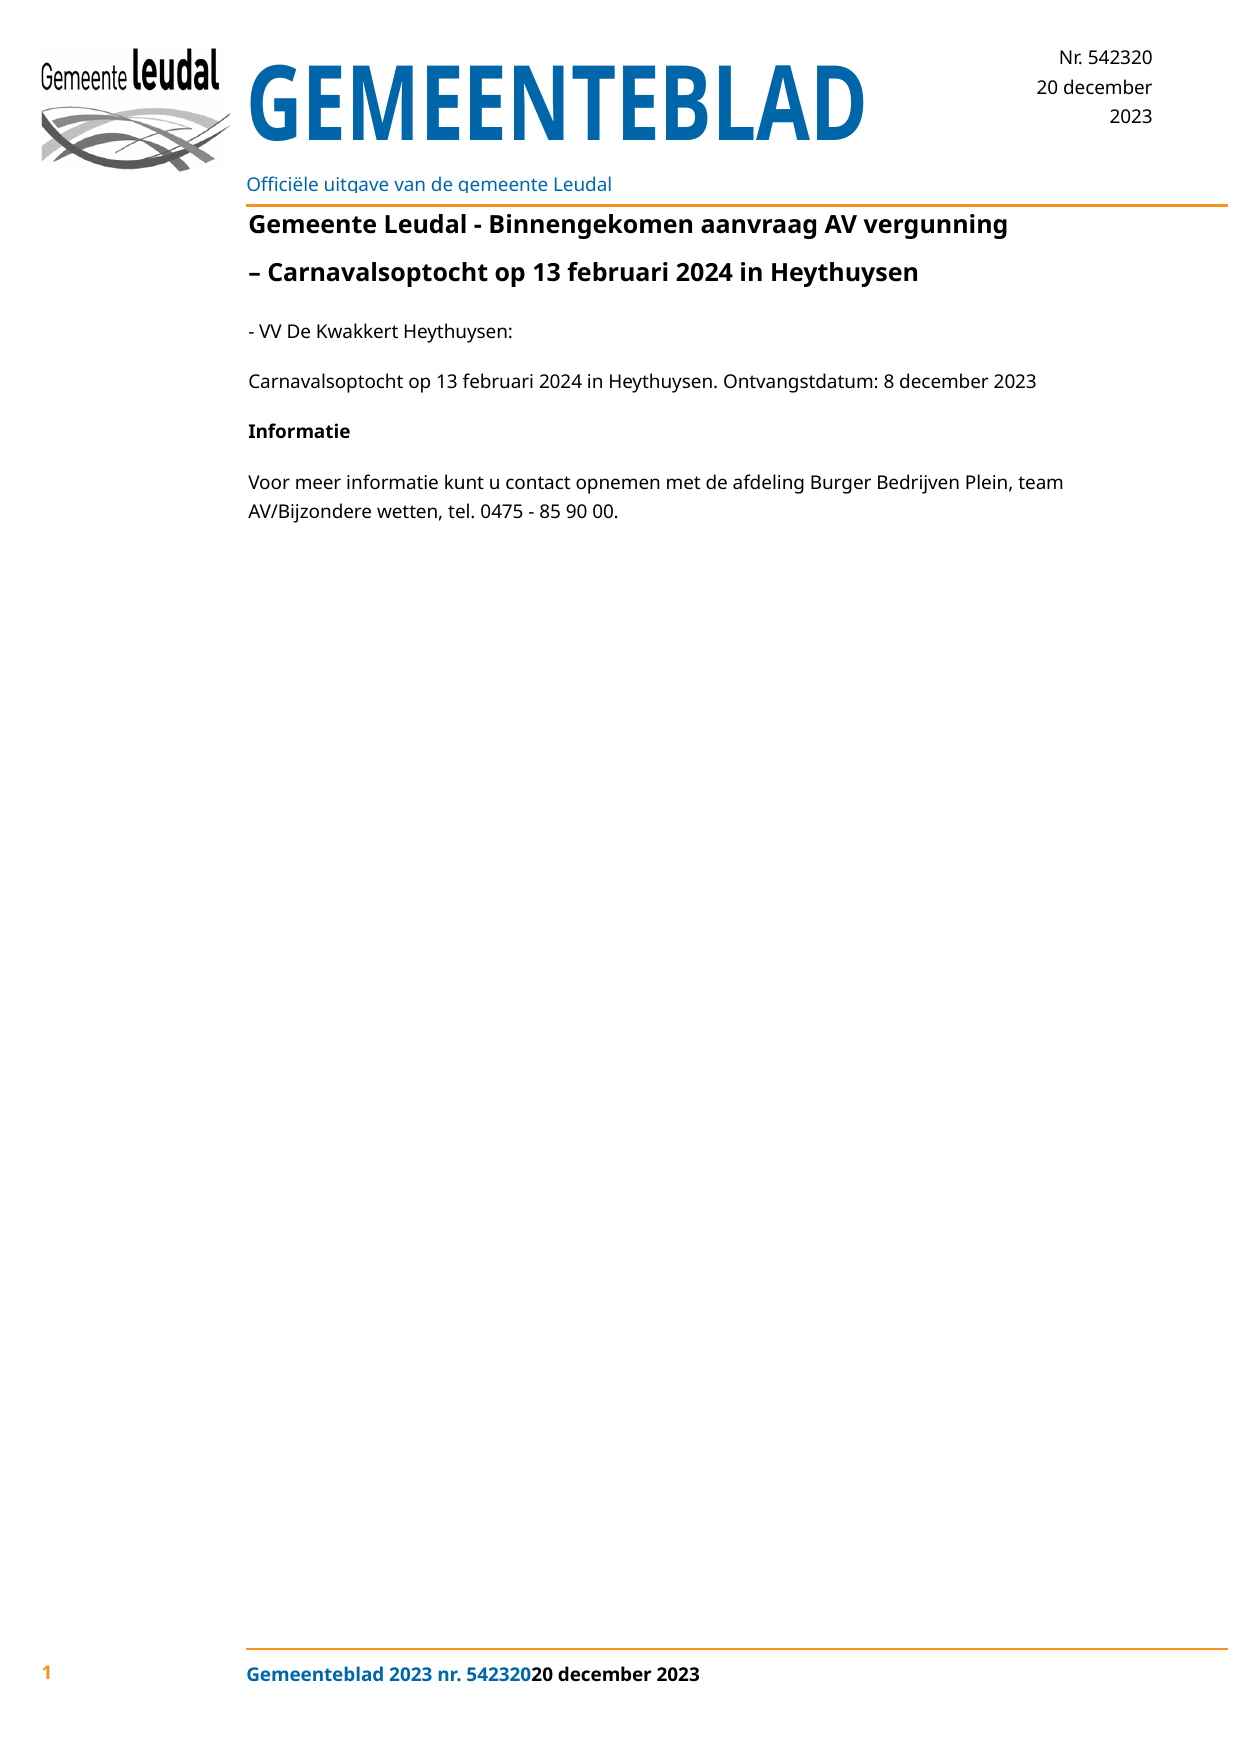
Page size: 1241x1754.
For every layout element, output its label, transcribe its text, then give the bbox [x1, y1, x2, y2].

text - VV De Kwakkert Heythuysen: [248, 318, 1152, 344]
text Informatie [248, 419, 1152, 444]
picture [41, 47, 231, 172]
text Carnavalsoptocht op 13 februari 2024 in Heythuysen. Ontvangstdatum: 8 december 2023 [248, 368, 1152, 394]
text Voor meer informatie kunt u contact opnemen met de afdeling Burger Bedrijven Plein, team AV/Bijzondere wetten, tel. 0475 - 85 90 00. [248, 469, 1152, 524]
text Gemeente Leudal - Binnengekomen aanvraag AV vergunning – Carnavalsoptocht op 13 februari 2024 in Heythuysen [248, 207, 1152, 288]
